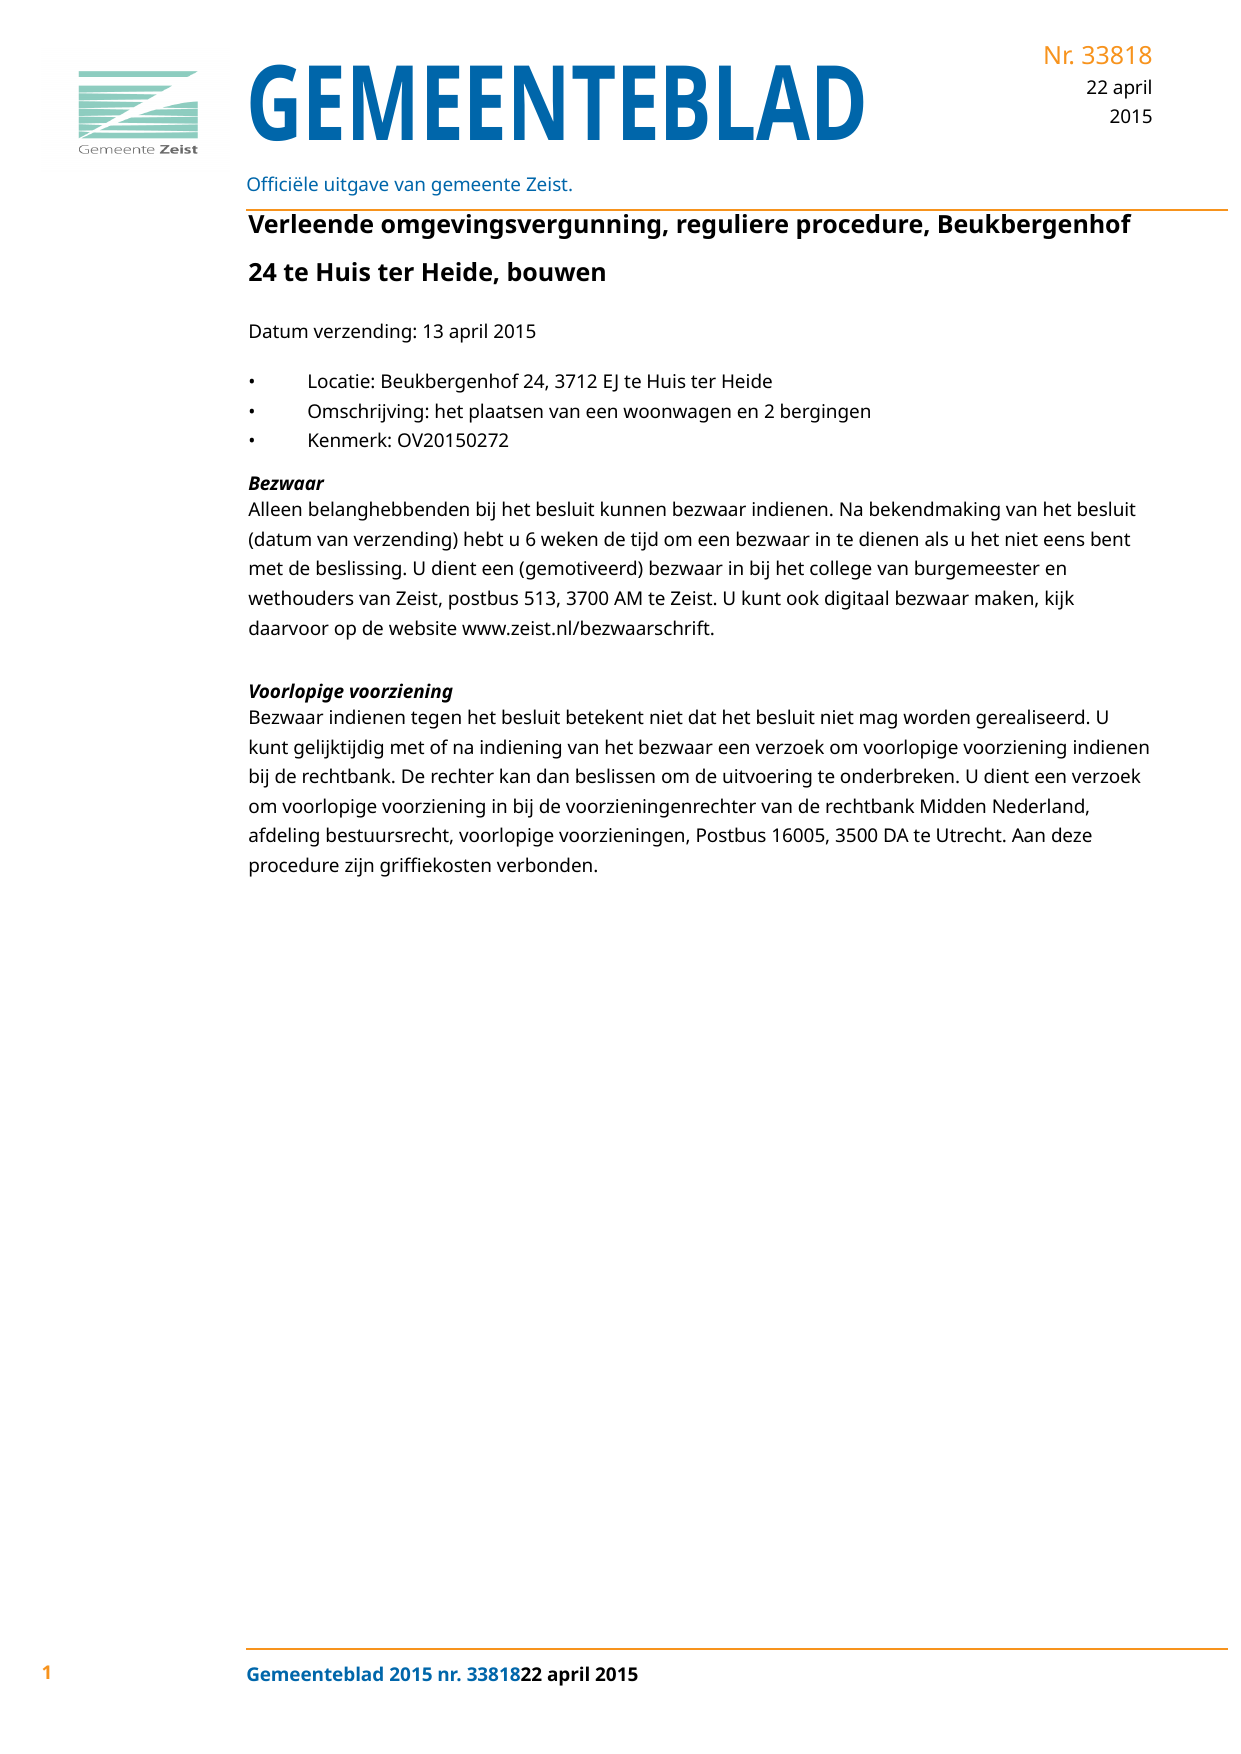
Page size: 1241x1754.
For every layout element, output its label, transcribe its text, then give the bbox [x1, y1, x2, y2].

list Locatie: Beukbergenhof 24, 3712 EJ te Huis ter Heide [248, 368, 1152, 394]
text Bezwaar indienen tegen het besluit betekent niet dat het besluit niet mag worden gerealiseerd. U kunt gelijktijdig met of na indiening van het bezwaar een verzoek om voorlopige voorziening indienen bij de rechtbank. De rechter kan dan beslissen om de uitvoering te onderbreken. U dient een verzoek om voorlopige voorziening in bij de voorzieningenrechter van de rechtbank Midden Nederland, afdeling bestuursrecht, voorlopige voorzieningen, Postbus 16005, 3500 DA te Utrecht. Aan deze procedure zijn griffiekosten verbonden. [248, 704, 1152, 878]
text Datum verzending: 13 april 2015 [248, 318, 1152, 344]
picture [41, 47, 231, 172]
text Bezwaar [248, 471, 1152, 496]
text Voorlopige voorziening [248, 679, 1152, 704]
list Omschrijving: het plaatsen van een woonwagen en 2 bergingen [248, 398, 1152, 424]
text Verleende omgevingsvergunning, reguliere procedure, Beukbergenhof 24 te Huis ter Heide, bouwen [248, 211, 1152, 288]
list Kenmerk: OV20150272 [248, 427, 1152, 453]
text Alleen belanghebbenden bij het besluit kunnen bezwaar indienen. Na bekendmaking van het besluit (datum van verzending) hebt u 6 weken de tijd om een bezwaar in te dienen als u het niet eens bent met de beslissing. U dient een (gemotiveerd) bezwaar in bij het college van burgemeester en wethouders van Zeist, postbus 513, 3700 AM te Zeist. U kunt ook digitaal bezwaar maken, kijk daarvoor op de website www.zeist.nl/bezwaarschrift. [248, 496, 1152, 640]
